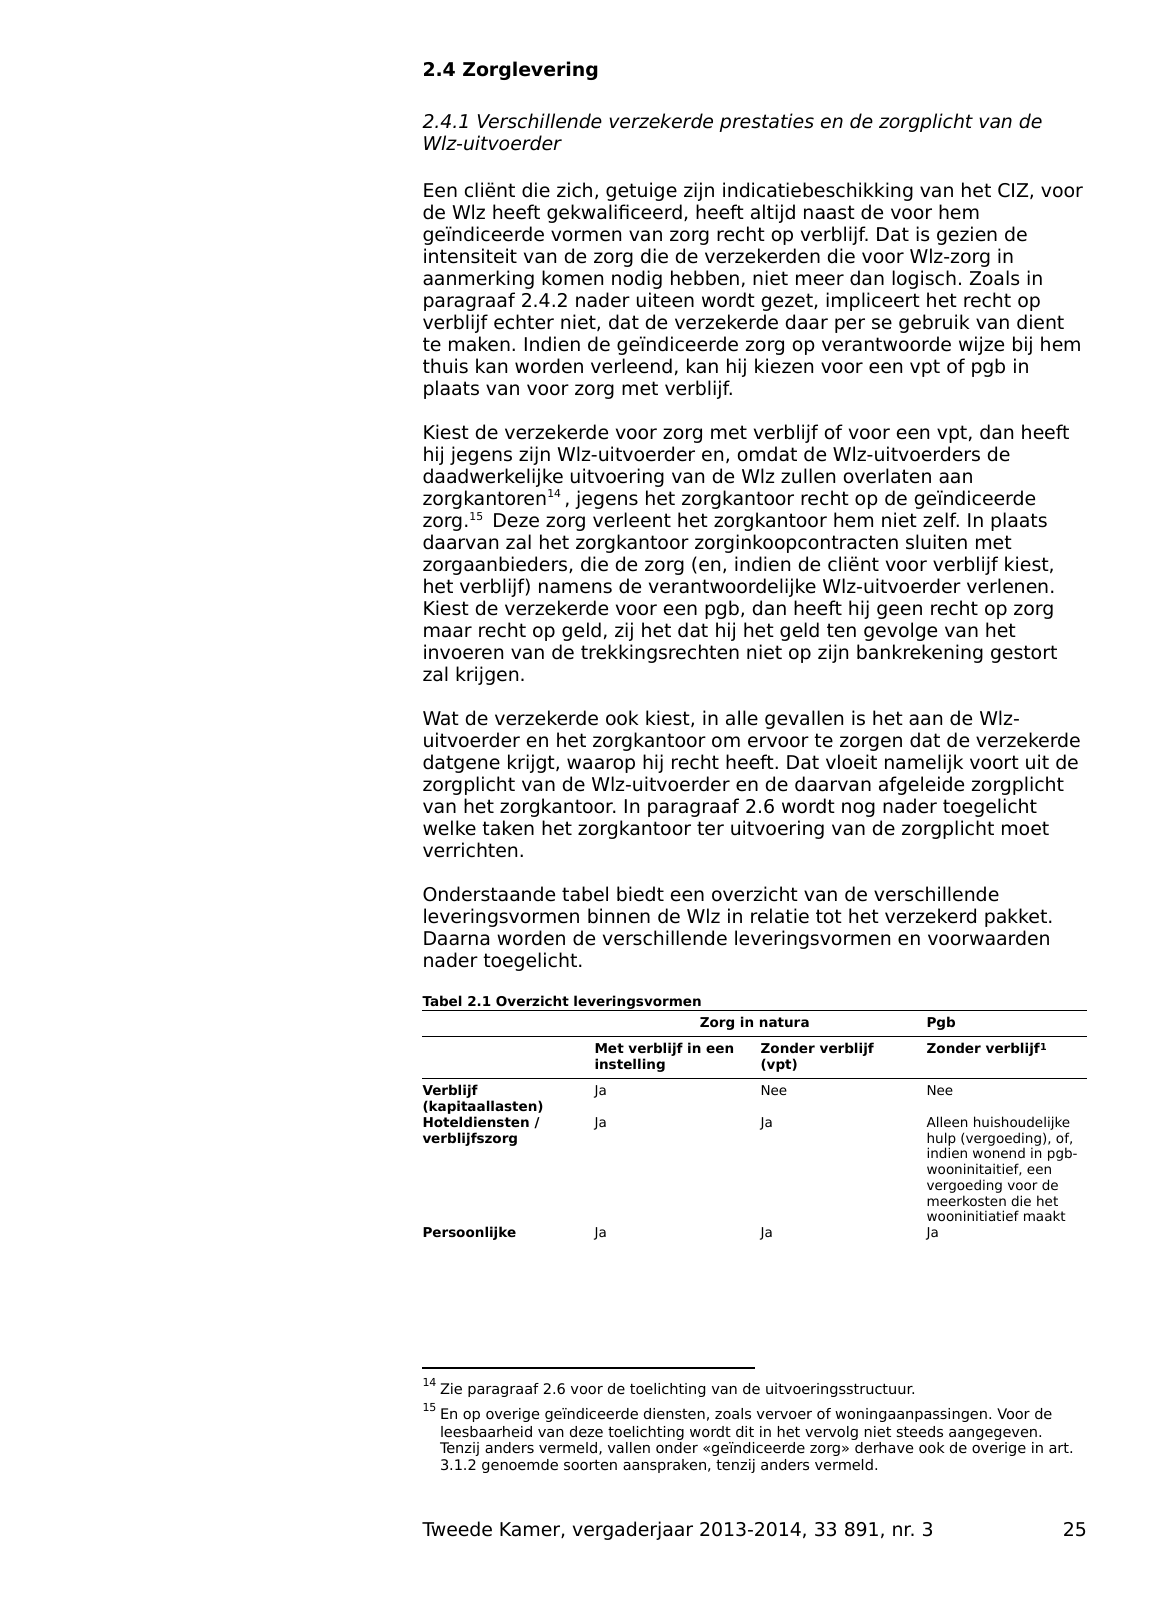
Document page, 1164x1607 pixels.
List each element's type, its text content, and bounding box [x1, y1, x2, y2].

text Een cliënt die zich, getuige zijn indicatiebeschikking van het CIZ, voor de Wlz heeft gekwalificeerd, heeft altijd naast de voor hem geïndiceerde vormen van zorg recht op verblijf. Dat is gezien de intensiteit van de zorg die de verzekerden die voor Wlz-zorg in aanmerking komen nodig hebben, niet meer dan logisch. Zoals in paragraaf 2.4.2 nader uiteen wordt gezet, impliceert het recht op verblijf echter niet, dat de verzekerde daar per se gebruik van dient te maken. Indien de geïndiceerde zorg op verantwoorde wijze bij hem thuis kan worden verleend, kan hij kiezen voor een vpt of pgb in plaats van voor zorg met verblijf. [422, 180, 1087, 400]
text Kiest de verzekerde voor zorg met verblijf of voor een vpt, dan heeft hij jegens zijn Wlz-uitvoerder en, omdat de Wlz-uitvoerders de daadwerkelijke uitvoering van de Wlz zullen overlaten aan zorgkantoren, jegens het zorgkantoor recht op de geïndiceerde zorg. Deze zorg verleent het zorgkantoor hem niet zelf. In plaats daarvan zal het zorgkantoor zorginkoopcontracten sluiten met zorgaanbieders, die de zorg (en, indien de cliënt voor verblijf kiest, het verblijf) namens de verantwoordelijke Wlz-uitvoerder verlenen. Kiest de verzekerde voor een pgb, dan heeft hij geen recht op zorg maar recht op geld, zij het dat hij het geld ten gevolge van het invoeren van de trekkingsrechten niet op zijn bankrekening gestort zal krijgen. [422, 422, 1087, 686]
subtitle 2.4.1 Verschillende verzekerde prestaties en de zorgplicht van de Wlz-uitvoerder [422, 111, 1087, 155]
text Zie paragraaf 2.6 voor de toelichting van de uitvoeringsstructuur. [422, 1377, 1087, 1399]
table_cell Met verblijf in een instelling [588, 1037, 754, 1077]
table_header Tabel 2.1 Overzicht leveringsvormen [422, 994, 1087, 1009]
table_cell Ja [588, 1079, 754, 1115]
table_cell Persoonlijke [422, 1225, 588, 1241]
table_cell Ja [588, 1115, 754, 1225]
table_cell Ja [754, 1225, 921, 1241]
table_cell Ja [754, 1115, 921, 1225]
table_cell Pgb [921, 1011, 1087, 1036]
table_cell Nee [754, 1079, 921, 1115]
table_cell Zorg in natura [588, 1011, 921, 1036]
table_cell Ja [921, 1225, 1087, 1241]
table_cell Zonder verblijf1 [921, 1037, 1087, 1077]
text En op overige geïndiceerde diensten, zoals vervoer of woningaanpassingen. Voor de leesbaarheid van deze toelichting wordt dit in het vervolg niet steeds aangegeven. Tenzij anders vermeld, vallen onder «geïndiceerde zorg» derhave ook de overige in art. 3.1.2 genoemde soorten aanspraken, tenzij anders vermeld. [422, 1402, 1087, 1474]
table_cell Verblijf (kapitaallasten) [422, 1079, 588, 1115]
table_cell Ja [588, 1225, 754, 1241]
table_cell Nee [921, 1079, 1087, 1115]
table_cell [422, 1011, 588, 1036]
text Wat de verzekerde ook kiest, in alle gevallen is het aan de Wlz-uitvoerder en het zorgkantoor om ervoor te zorgen dat de verzekerde datgene krijgt, waarop hij recht heeft. Dat vloeit namelijk voort uit de zorgplicht van de Wlz-uitvoerder en de daarvan afgeleide zorgplicht van het zorgkantoor. In paragraaf 2.6 wordt nog nader toegelicht welke taken het zorgkantoor ter uitvoering van de zorgplicht moet verrichten. [422, 708, 1087, 862]
table_cell Alleen huishoudelijke hulp (vergoeding), of, indien wonend in pgb-wooninitaitief, een vergoeding voor de meerkosten die het wooninitiatief maakt [921, 1115, 1087, 1225]
subtitle 2.4 Zorglevering [422, 59, 1087, 81]
table_cell Hoteldiensten / verblijfszorg [422, 1115, 588, 1225]
table_cell Zonder verblijf (vpt) [754, 1037, 921, 1077]
text Onderstaande tabel biedt een overzicht van de verschillende leveringsvormen binnen de Wlz in relatie tot het verzekerd pakket. Daarna worden de verschillende leveringsvormen en voorwaarden nader toegelicht. [422, 884, 1087, 972]
table_cell [422, 1037, 588, 1077]
